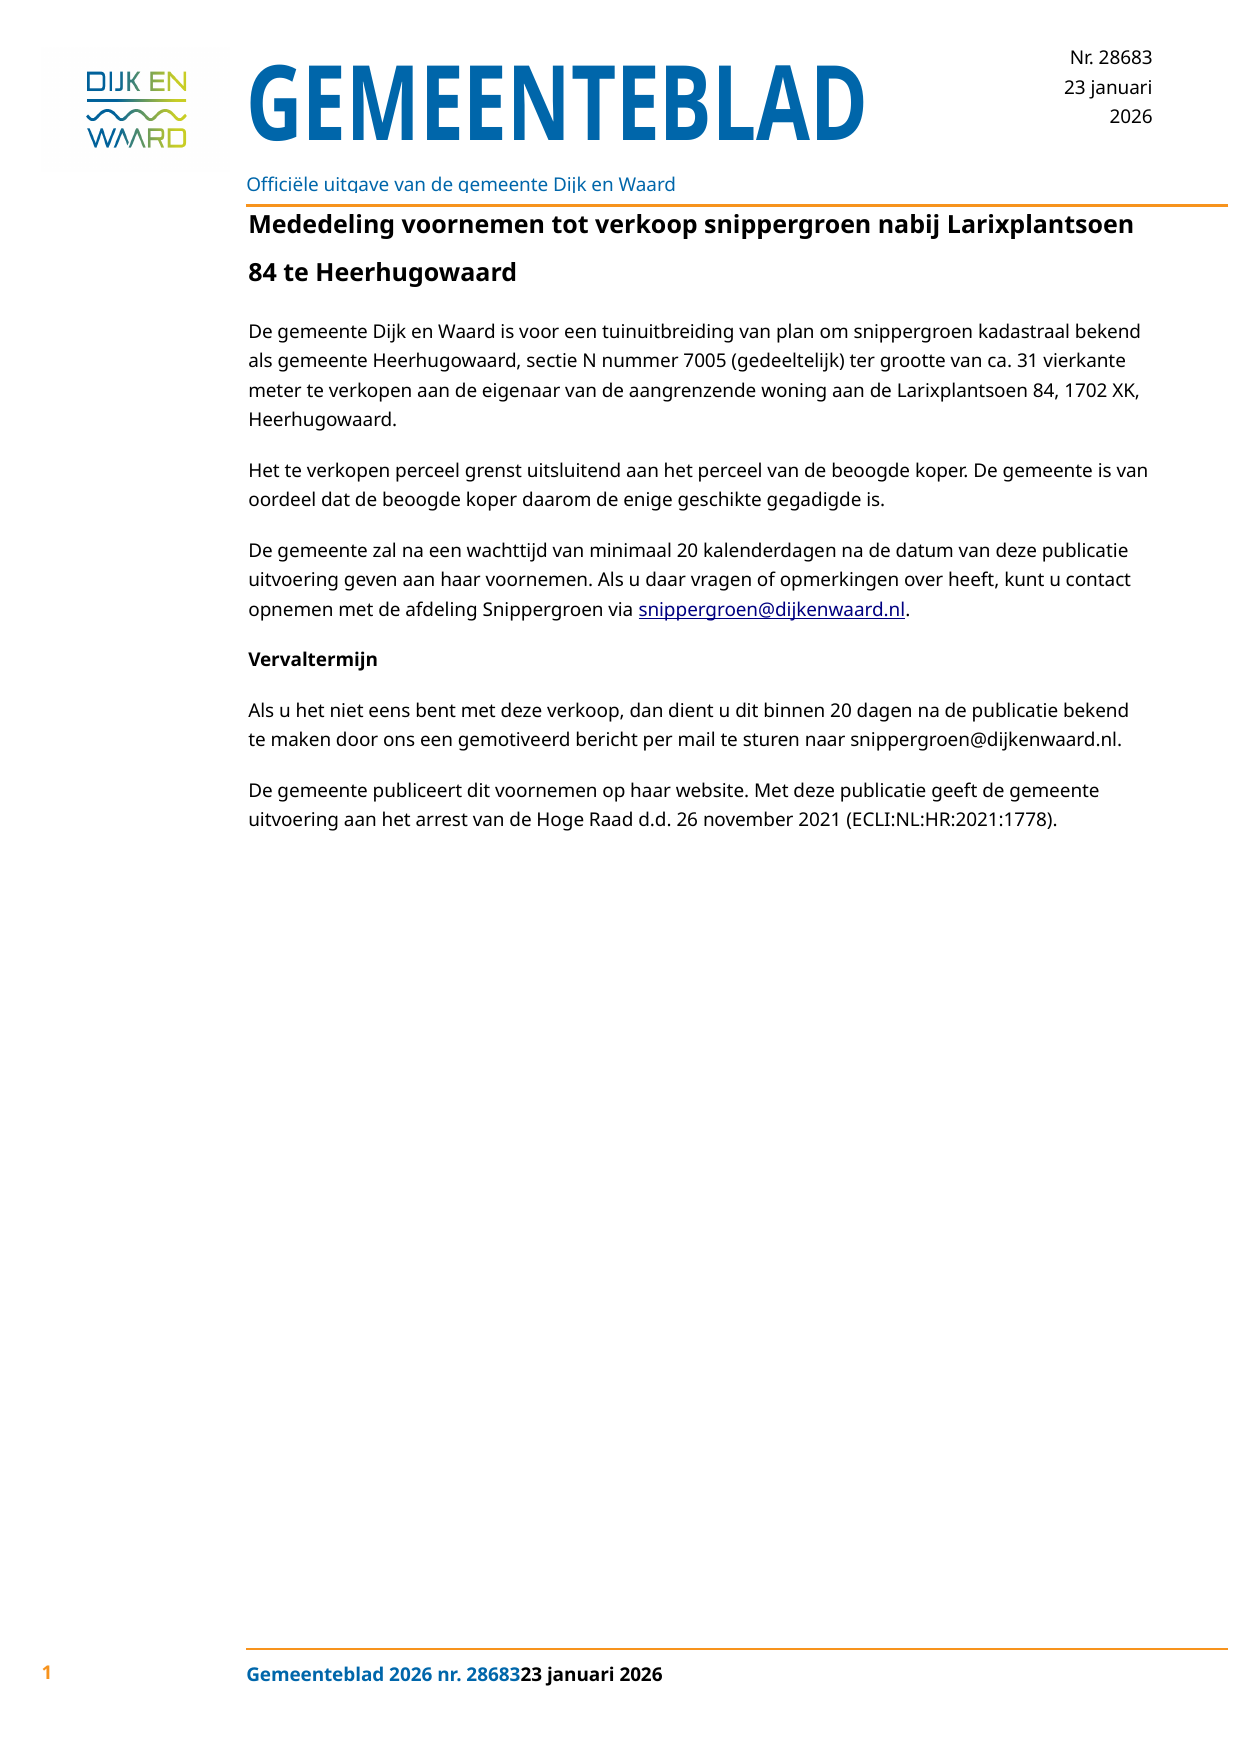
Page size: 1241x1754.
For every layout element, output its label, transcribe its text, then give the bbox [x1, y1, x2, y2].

text Mededeling voornemen tot verkoop snippergroen nabij Larixplantsoen 84 te Heerhugowaard [248, 207, 1152, 288]
text De gemeente publiceert dit voornemen op haar website. Met deze publicatie geeft de gemeente uitvoering aan het arrest van de Hoge Raad d.d. 26 november 2021 (ECLI:NL:HR:2021:1778). [248, 777, 1152, 832]
text Vervaltermijn [248, 647, 1152, 672]
text De gemeente Dijk en Waard is voor een tuinuitbreiding van plan om snippergroen kadastraal bekend als gemeente Heerhugowaard, sectie N nummer 7005 (gedeeltelijk) ter grootte van ca. 31 vierkante meter te verkopen aan de eigenaar van de aangrenzende woning aan de Larixplantsoen 84, 1702 XK, Heerhugowaard. [248, 318, 1152, 432]
picture [41, 47, 231, 172]
text Het te verkopen perceel grenst uitsluitend aan het perceel van de beoogde koper. De gemeente is van oordeel dat de beoogde koper daarom de enige geschikte gegadigde is. [248, 457, 1152, 512]
text Als u het niet eens bent met deze verkoop, dan dient u dit binnen 20 dagen na de publicatie bekend te maken door ons een gemotiveerd bericht per mail te sturen naar snippergroen@dijkenwaard.nl. [248, 697, 1152, 752]
text De gemeente zal na een wachttijd van minimaal 20 kalenderdagen na de datum van deze publicatie uitvoering geven aan haar voornemen. Als u daar vragen of opmerkingen over heeft, kunt u contact opnemen met de afdeling Snippergroen via snippergroen@dijkenwaard.nl. [248, 537, 1152, 622]
